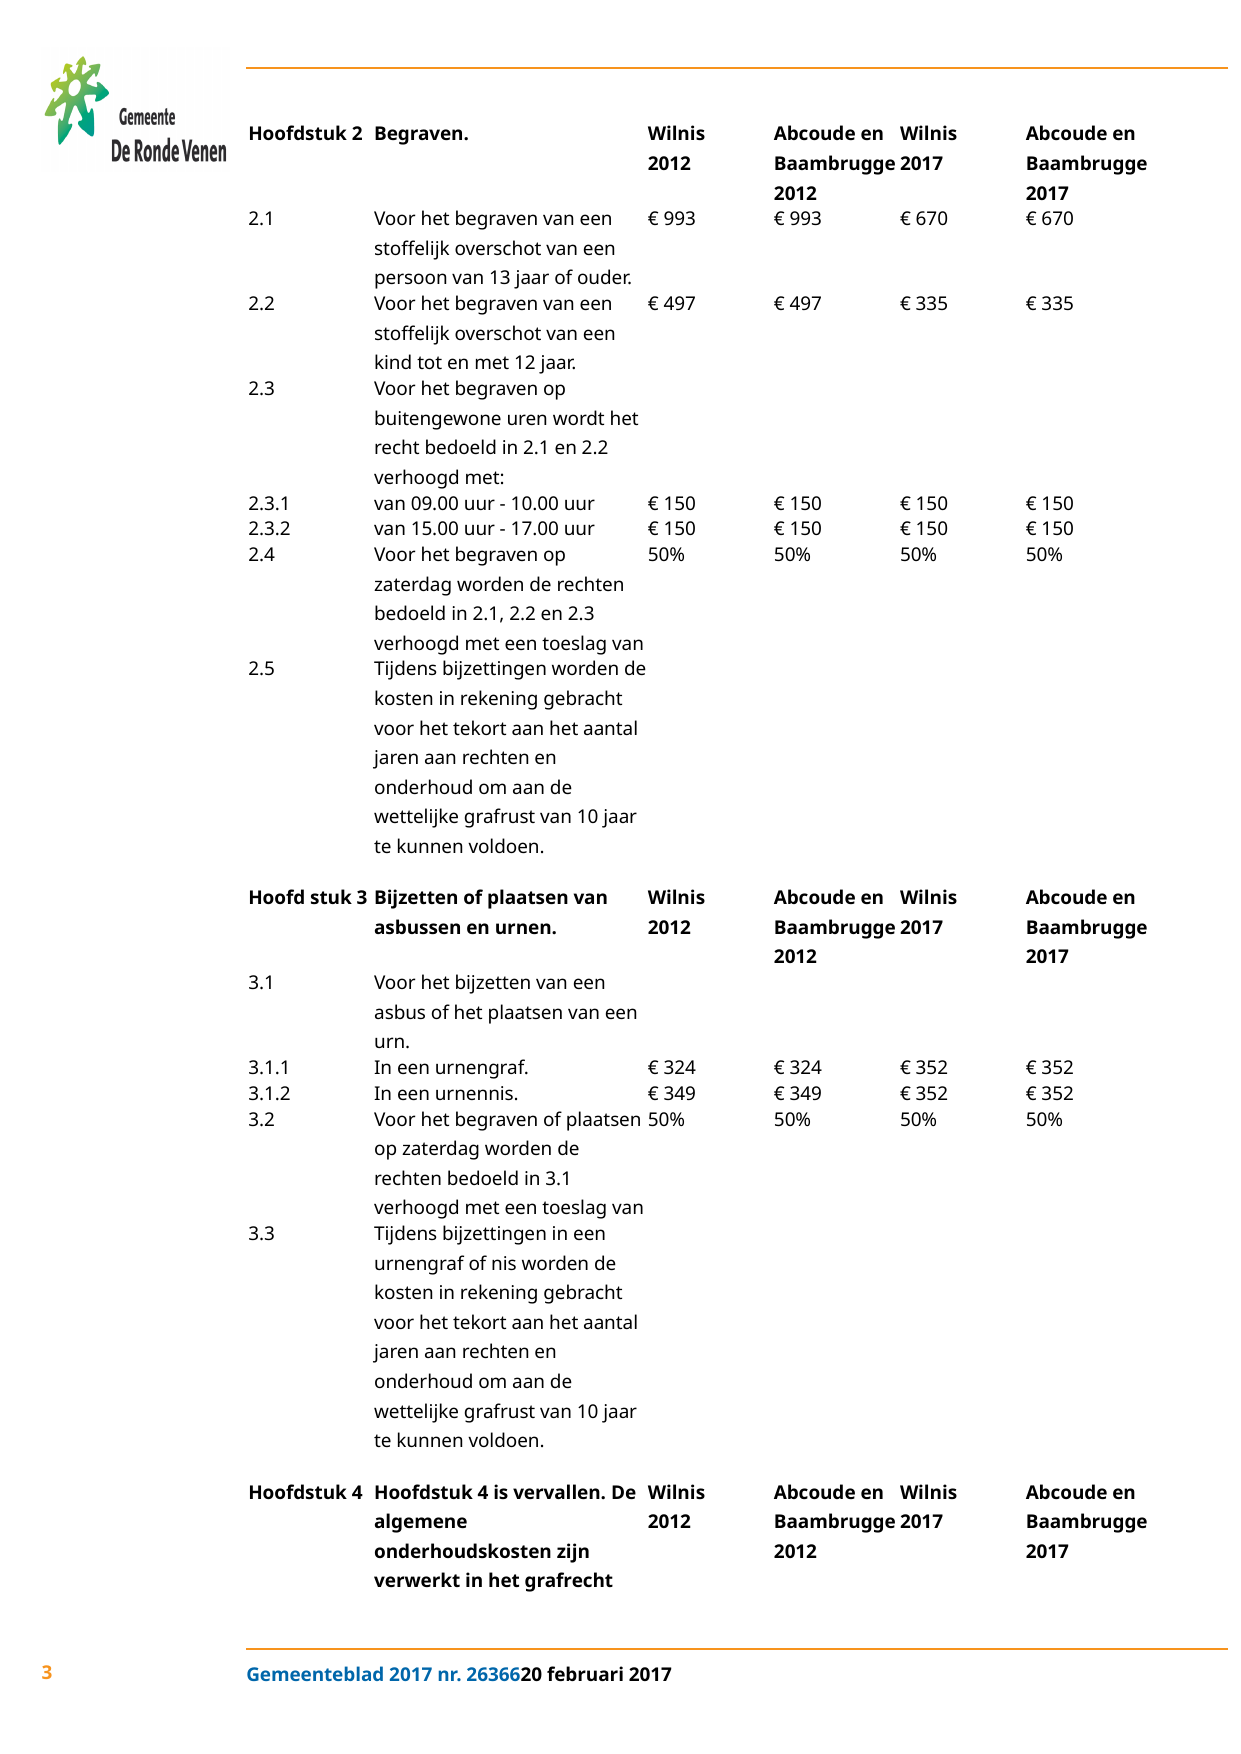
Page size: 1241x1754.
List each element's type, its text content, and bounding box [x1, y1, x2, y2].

table_cell 3.3 [248, 1220, 374, 1453]
table_cell [248, 1453, 374, 1479]
table_cell [900, 375, 1026, 490]
table_cell € 993 [774, 205, 900, 290]
table_cell € 324 [774, 1054, 900, 1080]
table_cell € 352 [1026, 1054, 1152, 1080]
table_cell 50% [900, 541, 1026, 656]
table_cell 3.1 [248, 970, 374, 1054]
table_cell Wilnis 2012 [648, 1479, 774, 1593]
table_cell [774, 1453, 900, 1479]
table_cell [900, 1453, 1026, 1479]
table_cell [1026, 375, 1152, 490]
table_cell 2.3.1 [248, 490, 374, 515]
table_cell [900, 1220, 1026, 1453]
table_cell 50% [1026, 541, 1152, 656]
table_cell Hoofd stuk 3 [248, 885, 374, 969]
table_cell [648, 375, 774, 490]
table_cell Abcoude en Baambrugge 2017 [1026, 121, 1152, 205]
table_cell € 349 [774, 1080, 900, 1106]
table_cell 50% [774, 541, 900, 656]
table_cell 3.1.2 [248, 1080, 374, 1106]
table_cell 3.2 [248, 1106, 374, 1220]
table_cell [248, 95, 374, 121]
table_cell € 352 [900, 1080, 1026, 1106]
table_cell € 993 [648, 205, 774, 290]
table_cell € 150 [774, 490, 900, 515]
table_cell [774, 1220, 900, 1453]
table_cell Abcoude en Baambrugge 2012 [774, 121, 900, 205]
table_cell [1026, 656, 1152, 859]
table_cell [774, 375, 900, 490]
table_cell In een urnennis. [374, 1080, 648, 1106]
table_cell [648, 95, 774, 121]
table_cell Abcoude en Baambrugge 2012 [774, 885, 900, 969]
table_cell 2.5 [248, 656, 374, 859]
table_cell [374, 1453, 648, 1479]
table_cell [1026, 95, 1152, 121]
table_cell Voor het begraven van een stoffelijk overschot van een persoon van 13 jaar of ouder. [374, 205, 648, 290]
table_cell van 09.00 uur - 10.00 uur [374, 490, 648, 515]
table_cell [900, 859, 1026, 884]
table_cell 2.4 [248, 541, 374, 656]
table_cell € 349 [648, 1080, 774, 1106]
table_cell 2.3.2 [248, 515, 374, 541]
table_cell € 150 [648, 515, 774, 541]
table_cell [1026, 970, 1152, 1054]
table_cell € 150 [648, 490, 774, 515]
table_cell € 150 [774, 515, 900, 541]
table_cell Abcoude en Baambrugge 2017 [1026, 1479, 1152, 1593]
table_cell [900, 970, 1026, 1054]
table_cell [648, 656, 774, 859]
table_cell € 150 [900, 515, 1026, 541]
table_cell € 670 [900, 205, 1026, 290]
table_cell Voor het begraven op buitengewone uren wordt het recht bedoeld in 2.1 en 2.2 verhoogd met: [374, 375, 648, 490]
table_cell [1026, 1453, 1152, 1479]
table_cell Voor het begraven of plaatsen op zaterdag worden de rechten bedoeld in 3.1 verhoogd met een toeslag van [374, 1106, 648, 1220]
table_cell Abcoude en Baambrugge 2017 [1026, 885, 1152, 969]
table_cell [774, 95, 900, 121]
table_cell € 150 [1026, 515, 1152, 541]
table_cell Hoofdstuk 4 [248, 1479, 374, 1593]
table_cell [774, 656, 900, 859]
table_cell [1026, 1220, 1152, 1453]
table_cell 3.1.1 [248, 1054, 374, 1080]
picture [41, 47, 231, 172]
table_cell € 497 [774, 290, 900, 375]
table_cell 2.2 [248, 290, 374, 375]
table_cell 50% [900, 1106, 1026, 1220]
table_cell 2.3 [248, 375, 374, 490]
table_cell Tijdens bijzettingen worden de kosten in rekening gebracht voor het tekort aan het aantal jaren aan rechten en onderhoud om aan de wettelijke grafrust van 10 jaar te kunnen voldoen. [374, 656, 648, 859]
table_cell [648, 1453, 774, 1479]
table_cell [900, 656, 1026, 859]
table_cell Abcoude en Baambrugge 2012 [774, 1479, 900, 1593]
table_cell [374, 859, 648, 884]
table_cell Wilnis 2017 [900, 885, 1026, 969]
table_cell € 352 [900, 1054, 1026, 1080]
table_cell 50% [1026, 1106, 1152, 1220]
table_cell [648, 970, 774, 1054]
table_cell 2.1 [248, 205, 374, 290]
table_cell 50% [774, 1106, 900, 1220]
table_cell Hoofdstuk 4 is vervallen. De algemene onderhoudskosten zijn verwerkt in het grafrecht [374, 1479, 648, 1593]
table_cell Begraven. [374, 121, 648, 205]
table_cell [774, 970, 900, 1054]
table_cell Wilnis 2012 [648, 885, 774, 969]
table_cell van 15.00 uur - 17.00 uur [374, 515, 648, 541]
table_cell Voor het begraven op zaterdag worden de rechten bedoeld in 2.1, 2.2 en 2.3 verhoogd met een toeslag van [374, 541, 648, 656]
table_cell Wilnis 2017 [900, 1479, 1026, 1593]
table_cell € 150 [1026, 490, 1152, 515]
table_cell [374, 95, 648, 121]
table_cell Wilnis 2017 [900, 121, 1026, 205]
table_cell € 335 [900, 290, 1026, 375]
table_cell Hoofdstuk 2 [248, 121, 374, 205]
table_cell [648, 859, 774, 884]
table_cell [774, 859, 900, 884]
table_cell € 150 [900, 490, 1026, 515]
table_cell € 497 [648, 290, 774, 375]
table_cell 50% [648, 541, 774, 656]
table_cell In een urnengraf. [374, 1054, 648, 1080]
table_cell Voor het bijzetten van een asbus of het plaatsen van een urn. [374, 970, 648, 1054]
table_cell Bijzetten of plaatsen van asbussen en urnen. [374, 885, 648, 969]
table_cell [248, 859, 374, 884]
table_cell 50% [648, 1106, 774, 1220]
table_cell Wilnis 2012 [648, 121, 774, 205]
table_cell € 335 [1026, 290, 1152, 375]
table_cell [900, 95, 1026, 121]
table_cell € 324 [648, 1054, 774, 1080]
table_cell € 352 [1026, 1080, 1152, 1106]
table_cell [648, 1220, 774, 1453]
table_cell Tijdens bijzettingen in een urnengraf of nis worden de kosten in rekening gebracht voor het tekort aan het aantal jaren aan rechten en onderhoud om aan de wettelijke grafrust van 10 jaar te kunnen voldoen. [374, 1220, 648, 1453]
table_cell Voor het begraven van een stoffelijk overschot van een kind tot en met 12 jaar. [374, 290, 648, 375]
table_cell € 670 [1026, 205, 1152, 290]
table_cell [1026, 859, 1152, 884]
